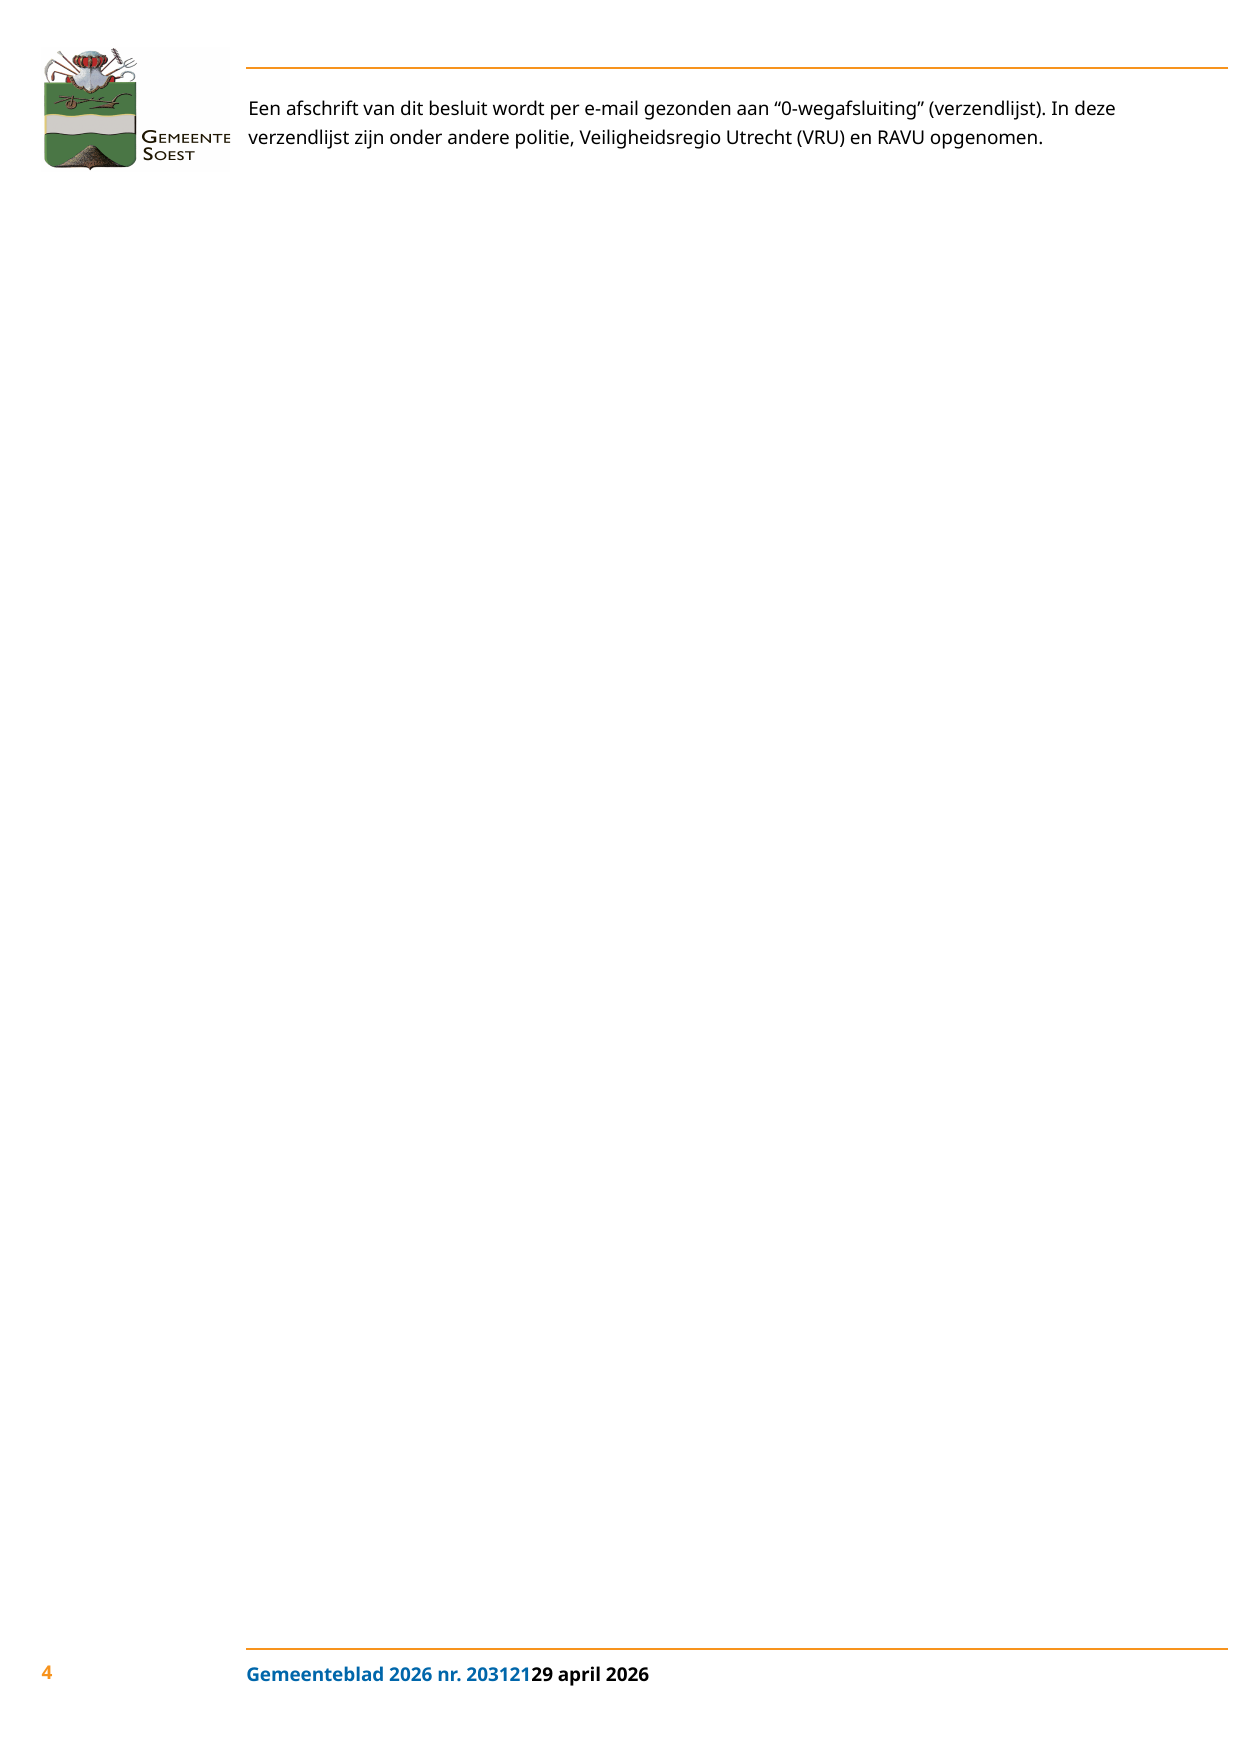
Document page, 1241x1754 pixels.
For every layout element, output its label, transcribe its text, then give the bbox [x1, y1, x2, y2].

picture [41, 47, 231, 172]
text Een afschrift van dit besluit wordt per e-mail gezonden aan “0-wegafsluiting” (verzendlijst). In deze verzendlijst zijn onder andere politie, Veiligheidsregio Utrecht (VRU) en RAVU opgenomen. [248, 95, 1152, 150]
